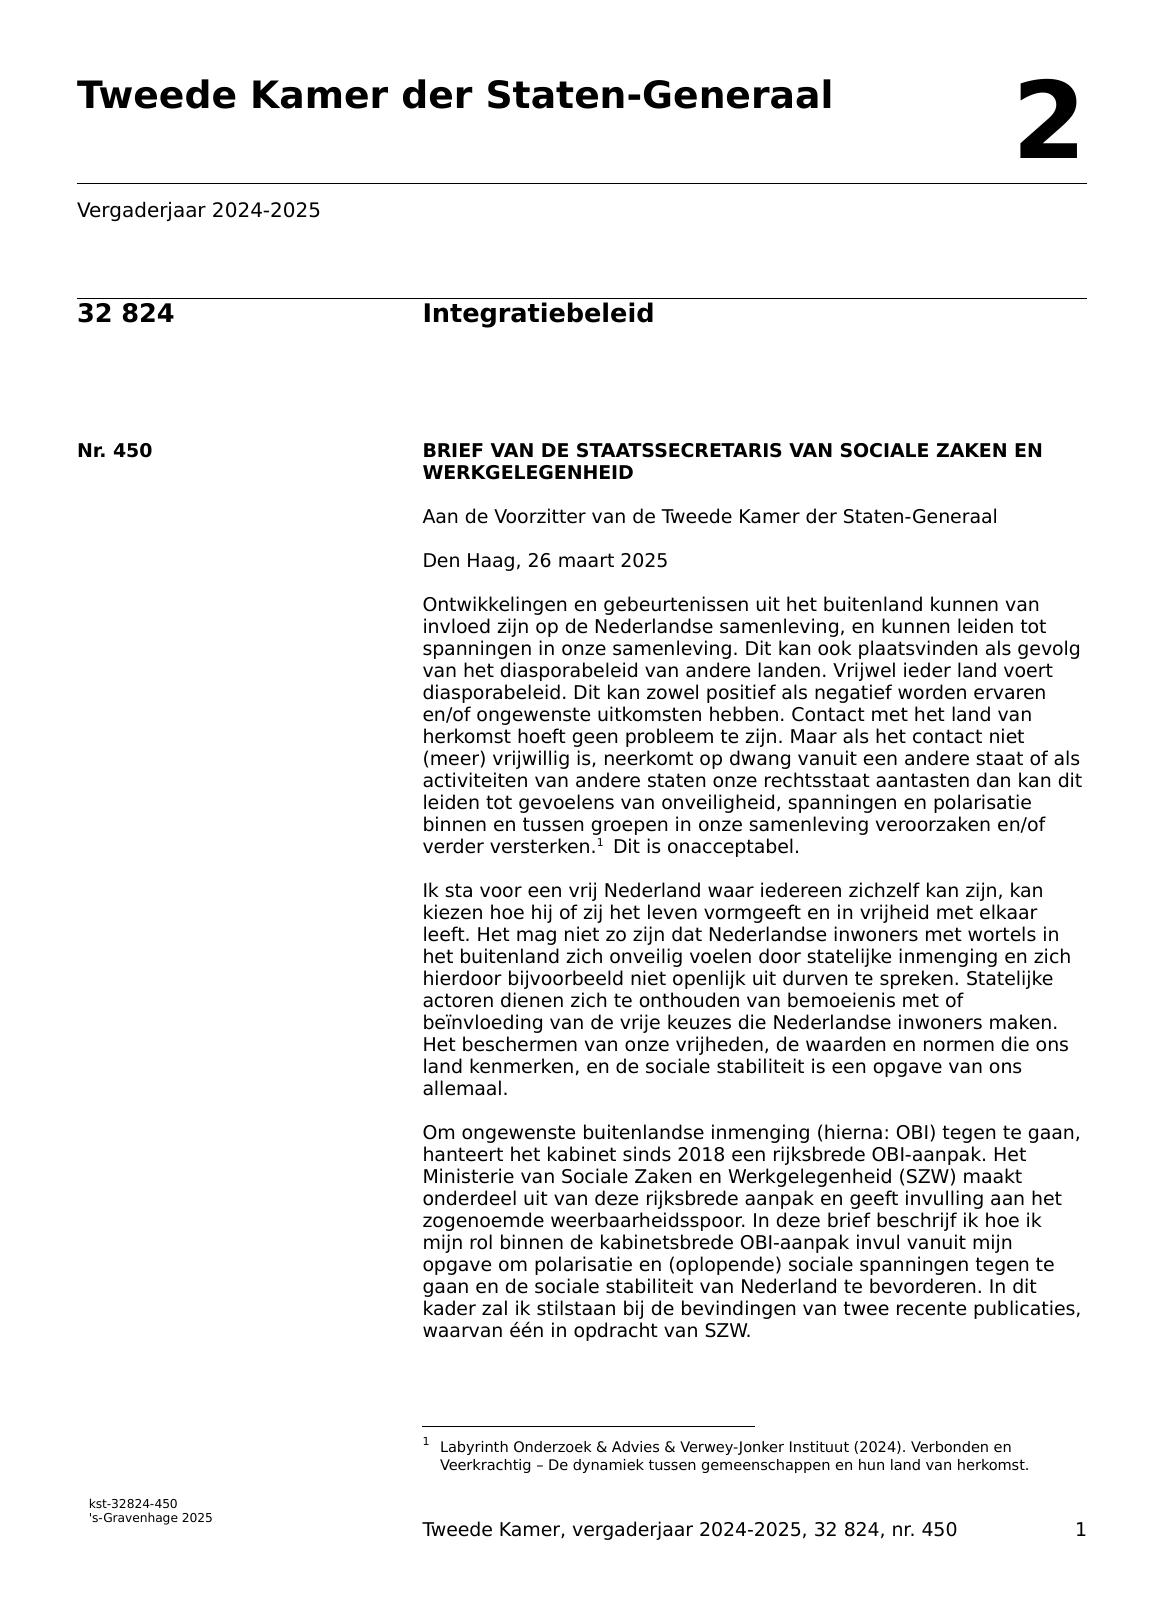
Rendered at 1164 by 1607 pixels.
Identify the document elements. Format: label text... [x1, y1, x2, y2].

subtitle Nr. 450 BRIEF VAN DE STAATSSECRETARIS VAN SOCIALE ZAKEN EN WERKGELEGENHEID [77, 440, 1087, 484]
text Ik sta voor een vrij Nederland waar iedereen zichzelf kan zijn, kan kiezen hoe hij of zij het leven vormgeeft en in vrijheid met elkaar leeft. Het mag niet zo zijn dat Nederlandse inwoners met wortels in het buitenland zich onveilig voelen door statelijke inmenging en zich hierdoor bijvoorbeeld niet openlijk uit durven te spreken. Statelijke actoren dienen zich te onthouden van bemoeienis met of beïnvloeding van de vrije keuzes die Nederlandse inwoners maken. Het beschermen van onze vrijheden, de waarden en normen die ons land kenmerken, en de sociale stabiliteit is een opgave van ons allemaal. [422, 880, 1087, 1100]
text Den Haag, 26 maart 2025 [422, 550, 1087, 572]
text kst-32824-450 [88, 1497, 323, 1511]
subtitle 32 824 Integratiebeleid [77, 299, 1087, 329]
text Aan de Voorzitter van de Tweede Kamer der Staten-Generaal [422, 506, 1087, 528]
text Om ongewenste buitenlandse inmenging (hierna: OBI) tegen te gaan, hanteert het kabinet sinds 2018 een rijksbrede OBI-aanpak. Het Ministerie van Sociale Zaken en Werkgelegenheid (SZW) maakt onderdeel uit van deze rijksbrede aanpak en geeft invulling aan het zogenoemde weerbaarheidsspoor. In deze brief beschrijf ik hoe ik mijn rol binnen de kabinetsbrede OBI-aanpak invul vanuit mijn opgave om polarisatie en (oplopende) sociale spanningen tegen te gaan en de sociale stabiliteit van Nederland te bevorderen. In dit kader zal ik stilstaan bij de bevindingen van twee recente publicaties, waarvan één in opdracht van SZW. [422, 1122, 1087, 1342]
text 's-Gravenhage 2025 [88, 1511, 323, 1525]
table_header 2 [886, 59, 1087, 183]
text Labyrinth Onderzoek & Advies & Verwey-Jonker Instituut (2024). Verbonden en Veerkrachtig – De dynamiek tussen gemeenschappen en hun land van herkomst. [422, 1435, 1087, 1474]
text Ontwikkelingen en gebeurtenissen uit het buitenland kunnen van invloed zijn op de Nederlandse samenleving, en kunnen leiden tot spanningen in onze samenleving. Dit kan ook plaatsvinden als gevolg van het diasporabeleid van andere landen. Vrijwel ieder land voert diasporabeleid. Dit kan zowel positief als negatief worden ervaren en/of ongewenste uitkomsten hebben. Contact met het land van herkomst hoeft geen probleem te zijn. Maar als het contact niet (meer) vrijwillig is, neerkomt op dwang vanuit een andere staat of als activiteiten van andere staten onze rechtsstaat aantasten dan kan dit leiden tot gevoelens van onveiligheid, spanningen en polarisatie binnen en tussen groepen in onze samenleving veroorzaken en/of verder versterken. Dit is onacceptabel. [422, 594, 1087, 858]
table_cell Vergaderjaar 2024-2025 [77, 184, 1087, 298]
table_header Tweede Kamer der Staten-Generaal [77, 59, 886, 183]
